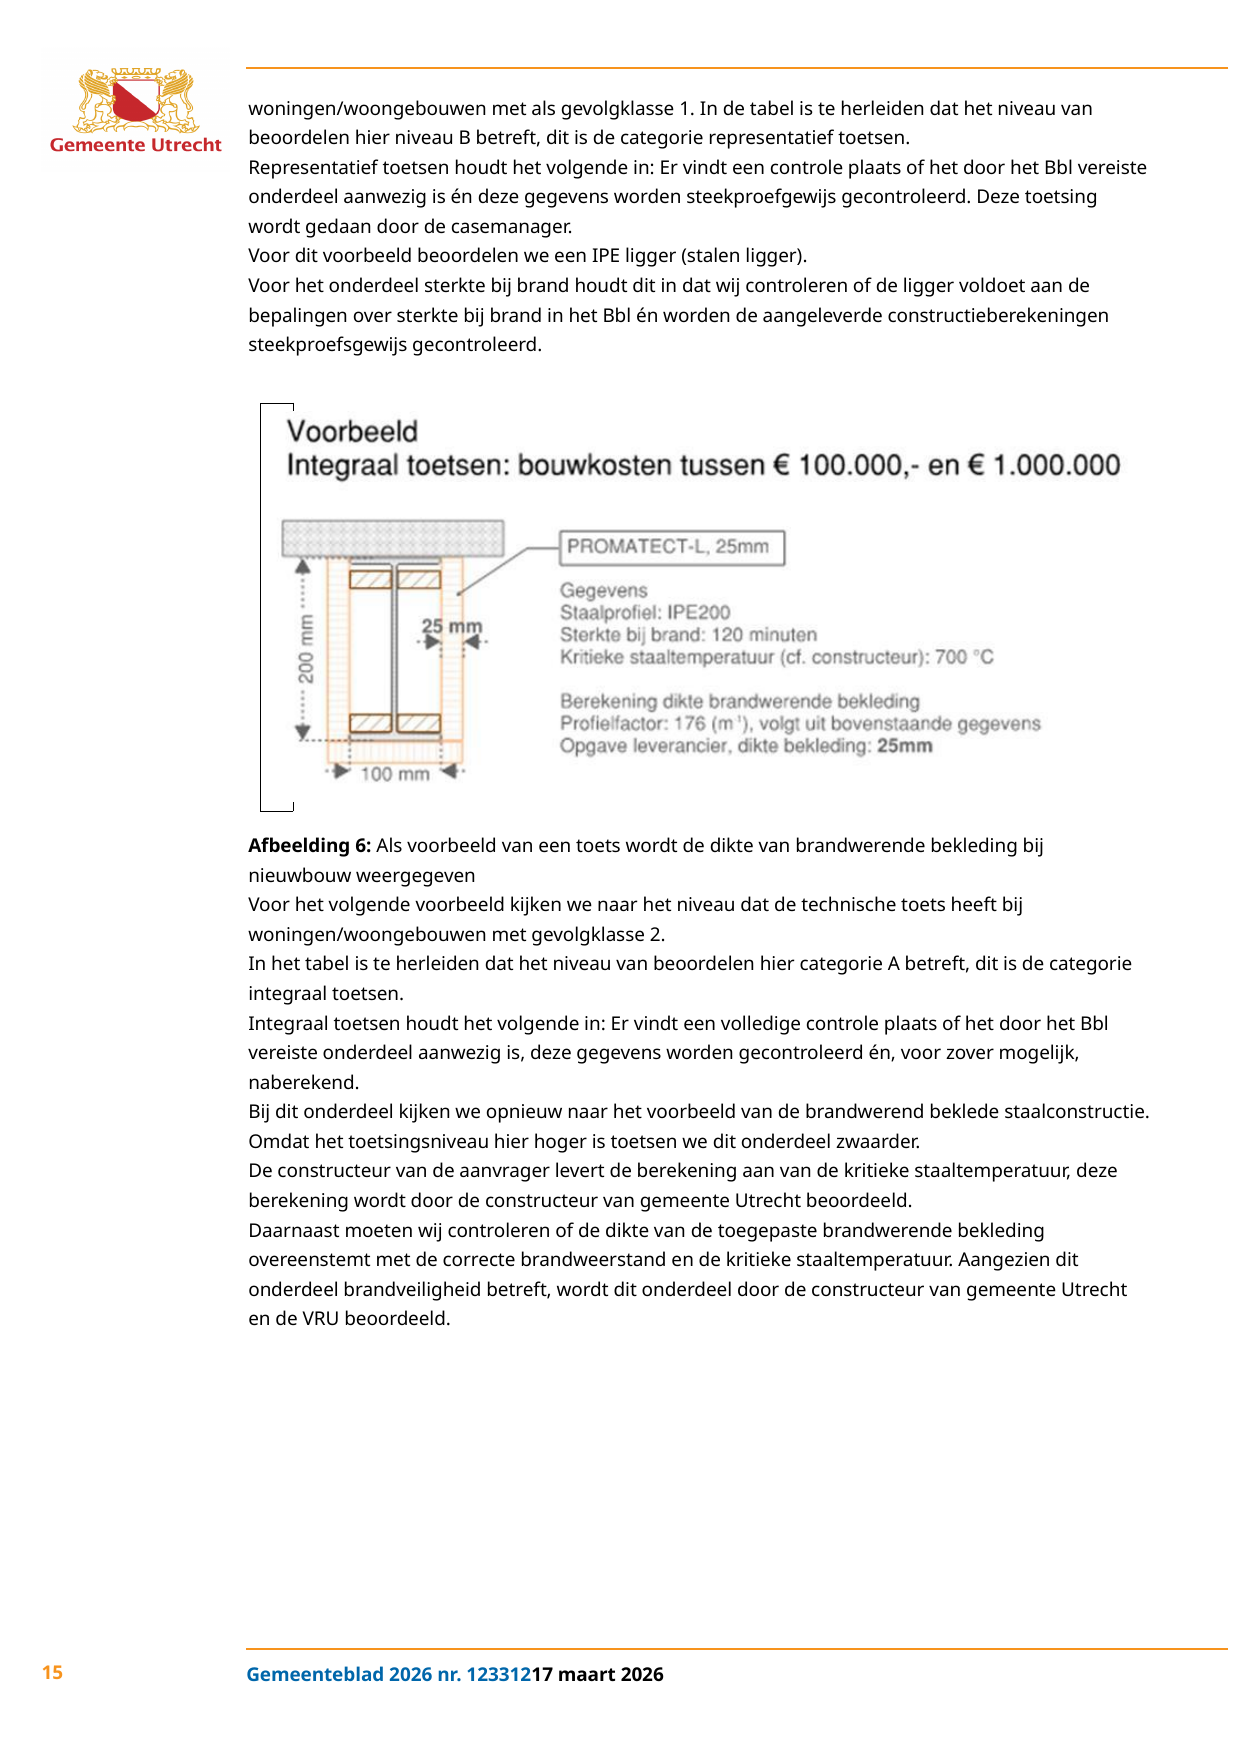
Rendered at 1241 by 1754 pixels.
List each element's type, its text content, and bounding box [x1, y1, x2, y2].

text Daarnaast moeten wij controleren of de dikte van de toegepaste brandwerende bekleding overeenstemt met de correcte brandweerstand en de kritieke staaltemperatuur. Aangezien dit onderdeel brandveiligheid betreft, wordt dit onderdeel door de constructeur van gemeente Utrecht en de VRU beoordeeld. [248, 1217, 1152, 1331]
text Representatief toetsen houdt het volgende in: Er vindt een controle plaats of het door het Bbl vereiste onderdeel aanwezig is én deze gegevens worden steekproefgewijs gecontroleerd. Deze toetsing wordt gedaan door de casemanager. [248, 154, 1152, 239]
text Integraal toetsen houdt het volgende in: Er vindt een volledige controle plaats of het door het Bbl vereiste onderdeel aanwezig is, deze gegevens worden gecontroleerd én, voor zover mogelijk, naberekend. [248, 1010, 1152, 1094]
text In het tabel is te herleiden dat het niveau van beoordelen hier categorie A betreft, dit is de categorie integraal toetsen. [248, 951, 1152, 1006]
picture [41, 47, 231, 172]
text woningen/woongebouwen met als gevolgklasse 1. In de tabel is te herleiden dat het niveau van beoordelen hier niveau B betreft, dit is de categorie representatief toetsen. [248, 95, 1152, 150]
text Bij dit onderdeel kijken we opnieuw naar het voorbeeld van de brandwerend beklede staalconstructie. Omdat het toetsingsniveau hier hoger is toetsen we dit onderdeel zwaarder. [248, 1098, 1152, 1154]
text Voor het volgende voorbeeld kijken we naar het niveau dat de technische toets heeft bij woningen/woongebouwen met gevolgklasse 2. [248, 891, 1152, 947]
text Afbeelding 6: Als voorbeeld van een toets wordt de dikte van brandwerende bekleding bij nieuwbouw weergegeven [248, 832, 1152, 887]
text Voor dit voorbeeld beoordelen we een IPE ligger (stalen ligger). [248, 243, 1152, 268]
text Voor het onderdeel sterkte bij brand houdt dit in dat wij controleren of de ligger voldoet aan de bepalingen over sterkte bij brand in het Bbl én worden de aangeleverde constructieberekeningen steekproefsgewijs gecontroleerd. [248, 272, 1152, 357]
picture [268, 411, 1173, 802]
text De constructeur van de aanvrager levert de berekening aan van de kritieke staaltemperatuur, deze berekening wordt door de constructeur van gemeente Utrecht beoordeeld. [248, 1158, 1152, 1213]
